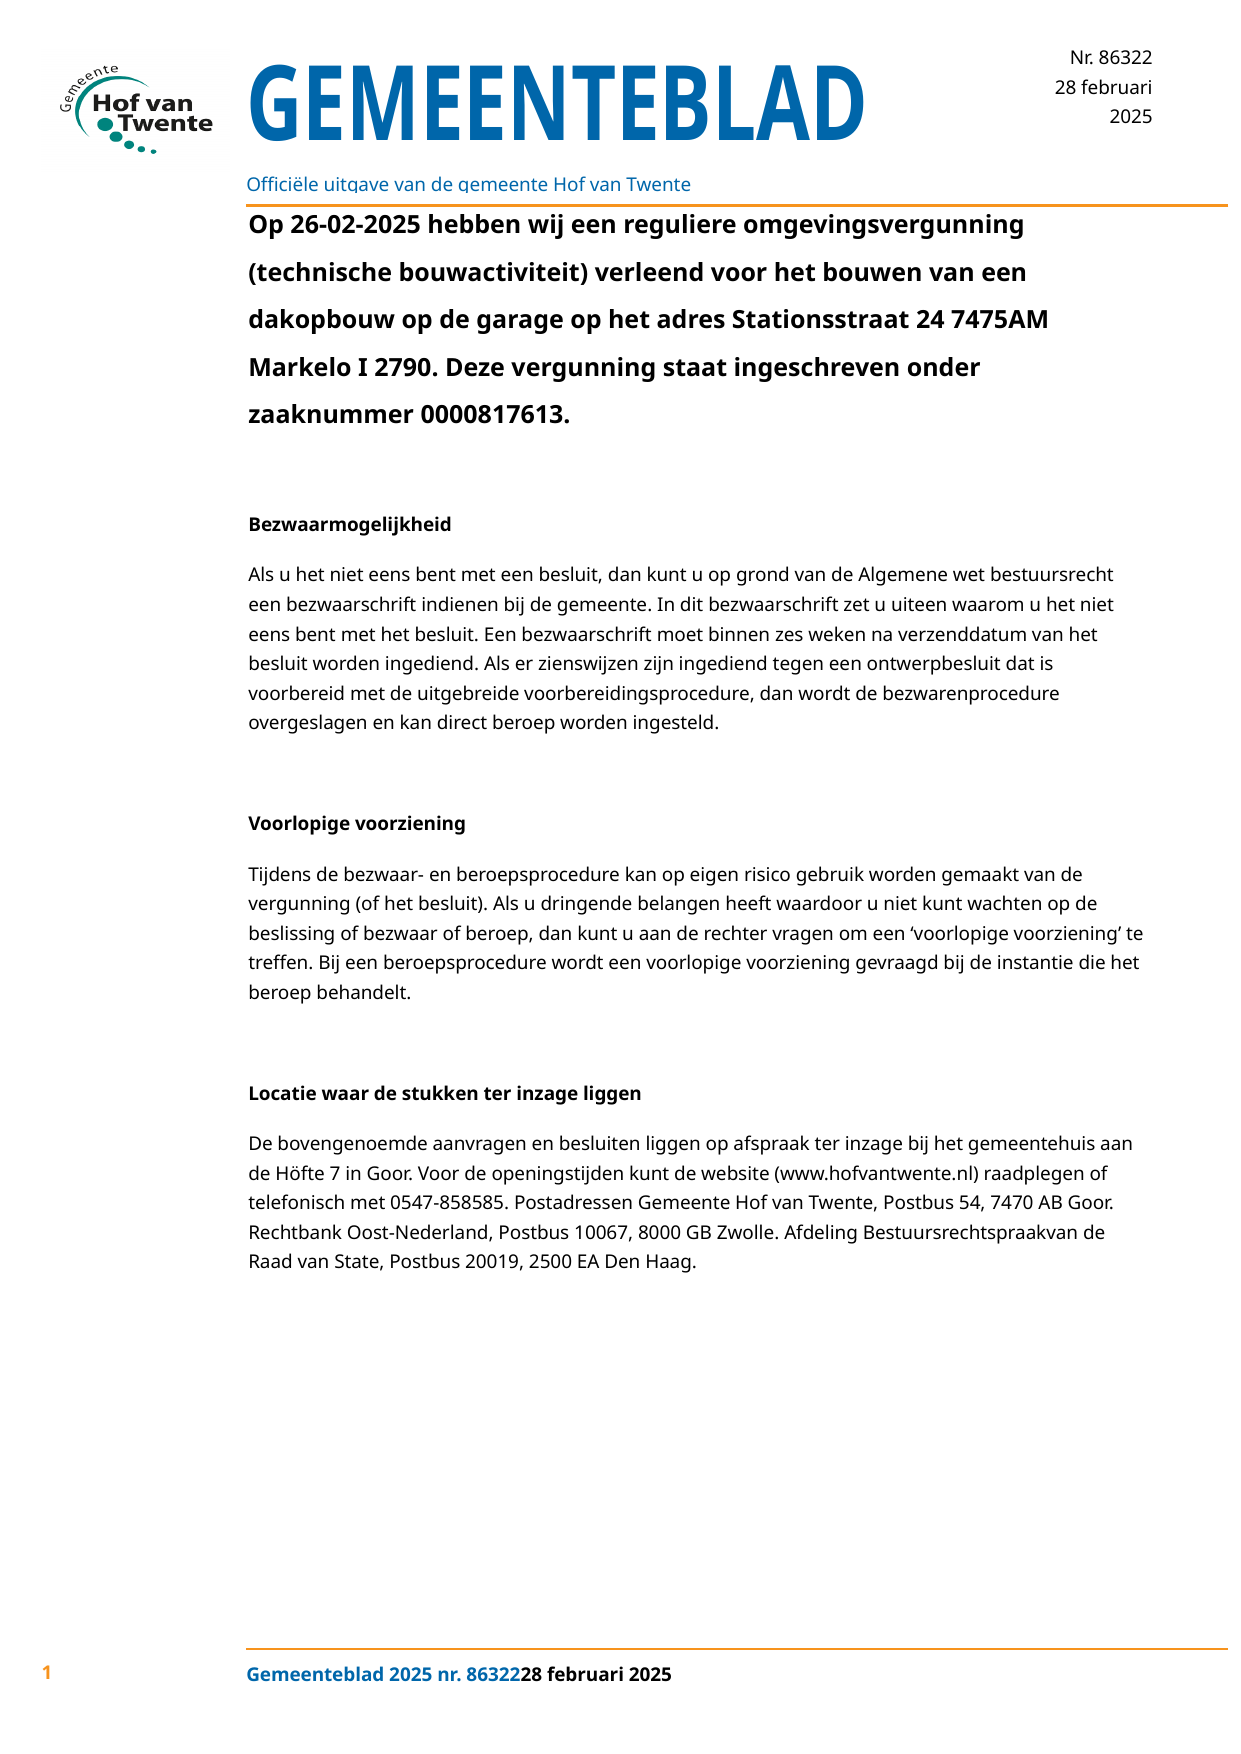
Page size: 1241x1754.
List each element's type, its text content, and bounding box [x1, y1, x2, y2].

picture [41, 47, 231, 172]
text Locatie waar de stukken ter inzage liggen [248, 1080, 1152, 1106]
text Voorlopige voorziening [248, 810, 1152, 836]
text Op 26-02-2025 hebben wij een reguliere omgevingsvergunning (technische bouwactiviteit) verleend voor het bouwen van een dakopbouw op de garage op het adres Stationsstraat 24 7475AM Markelo I 2790. Deze vergunning staat ingeschreven onder zaaknummer 0000817613. [248, 207, 1152, 431]
text De bovengenoemde aanvragen en besluiten liggen op afspraak ter inzage bij het gemeentehuis aan de Höfte 7 in Goor. Voor de openingstijden kunt de website (www.hofvantwente.nl) raadplegen of telefonisch met 0547-858585. Postadressen Gemeente Hof van Twente, Postbus 54, 7470 AB Goor. Rechtbank Oost-Nederland, Postbus 10067, 8000 GB Zwolle. Afdeling Bestuursrechtspraakvan de Raad van State, Postbus 20019, 2500 EA Den Haag. [248, 1130, 1152, 1274]
text Bezwaarmogelijkheid [248, 511, 1152, 537]
text Tijdens de bezwaar- en beroepsprocedure kan op eigen risico gebruik worden gemaakt van de vergunning (of het besluit). Als u dringende belangen heeft waardoor u niet kunt wachten op de beslissing of bezwaar of beroep, dan kunt u aan de rechter vragen om een ‘voorlopige voorziening’ te treffen. Bij een beroepsprocedure wordt een voorlopige voorziening gevraagd bij de instantie die het beroep behandelt. [248, 861, 1152, 1005]
text Als u het niet eens bent met een besluit, dan kunt u op grond van de Algemene wet bestuursrecht een bezwaarschrift indienen bij de gemeente. In dit bezwaarschrift zet u uiteen waarom u het niet eens bent met het besluit. Een bezwaarschrift moet binnen zes weken na verzenddatum van het besluit worden ingediend. Als er zienswijzen zijn ingediend tegen een ontwerpbesluit dat is voorbereid met de uitgebreide voorbereidingsprocedure, dan wordt de bezwarenprocedure overgeslagen en kan direct beroep worden ingesteld. [248, 562, 1152, 735]
